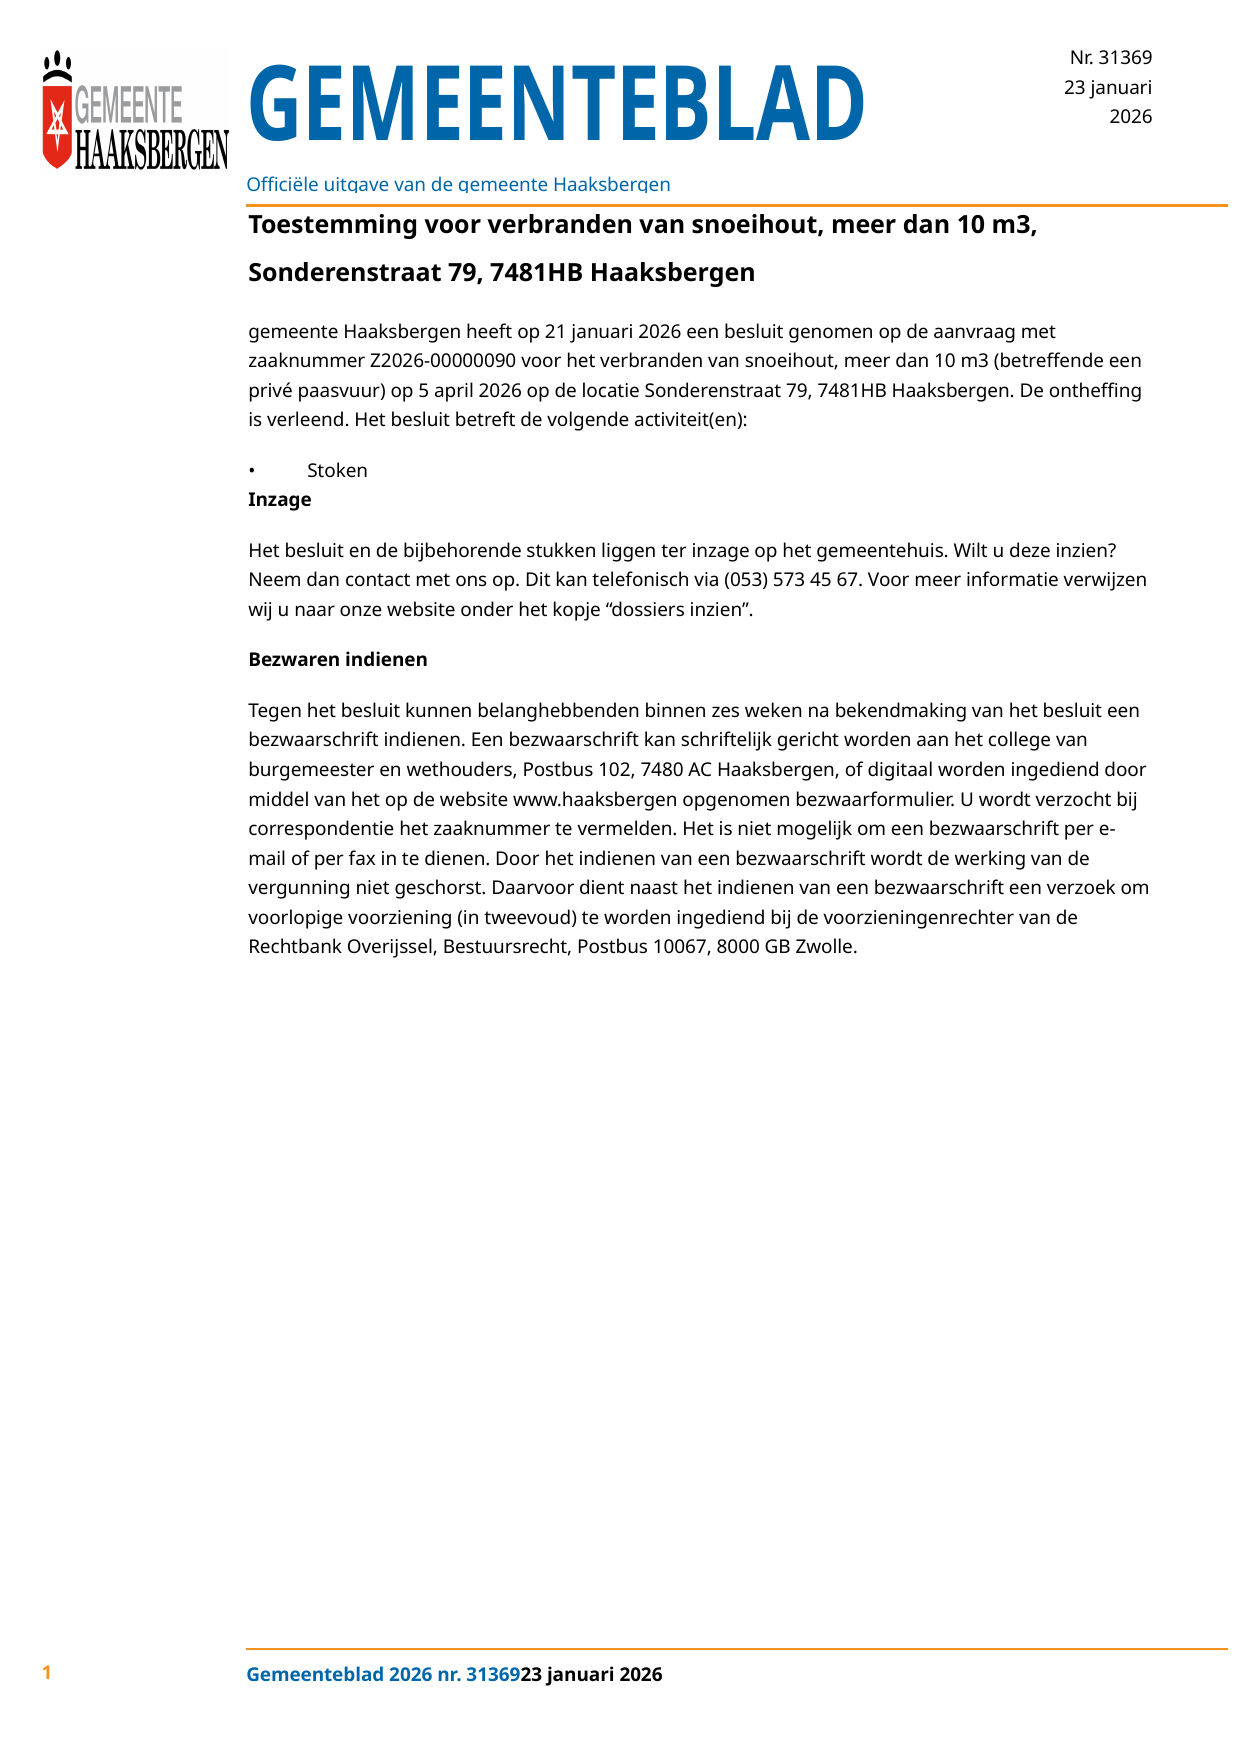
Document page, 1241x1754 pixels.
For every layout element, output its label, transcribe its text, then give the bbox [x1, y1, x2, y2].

text Toestemming voor verbranden van snoeihout, meer dan 10 m3, Sonderenstraat 79, 7481HB Haaksbergen [248, 207, 1152, 288]
text Tegen het besluit kunnen belanghebbenden binnen zes weken na bekendmaking van het besluit een bezwaarschrift indienen. Een bezwaarschrift kan schriftelijk gericht worden aan het college van burgemeester en wethouders, Postbus 102, 7480 AC Haaksbergen, of digitaal worden ingediend door middel van het op de website www.haaksbergen opgenomen bezwaarformulier. U wordt verzocht bij correspondentie het zaaknummer te vermelden. Het is niet mogelijk om een bezwaarschrift per e-mail of per fax in te dienen. Door het indienen van een bezwaarschrift wordt de werking van de vergunning niet geschorst. Daarvoor dient naast het indienen van een bezwaarschrift een verzoek om voorlopige voorziening (in tweevoud) te worden ingediend bij de voorzieningenrechter van de Rechtbank Overijssel, Bestuursrecht, Postbus 10067, 8000 GB Zwolle. [248, 697, 1152, 959]
list Stoken [248, 457, 1152, 483]
text Bezwaren indienen [248, 647, 1152, 672]
text Inzage [248, 487, 1152, 512]
text gemeente Haaksbergen heeft op 21 januari 2026 een besluit genomen op de aanvraag met zaaknummer Z2026-00000090 voor het verbranden van snoeihout, meer dan 10 m3 (betreffende een privé paasvuur) op 5 april 2026 op de locatie Sonderenstraat 79, 7481HB Haaksbergen. De ontheffing is verleend. Het besluit betreft de volgende activiteit(en): [248, 318, 1152, 432]
picture [41, 47, 231, 172]
text Het besluit en de bijbehorende stukken liggen ter inzage op het gemeentehuis. Wilt u deze inzien? Neem dan contact met ons op. Dit kan telefonisch via (053) 573 45 67. Voor meer informatie verwijzen wij u naar onze website onder het kopje “dossiers inzien”. [248, 537, 1152, 622]
